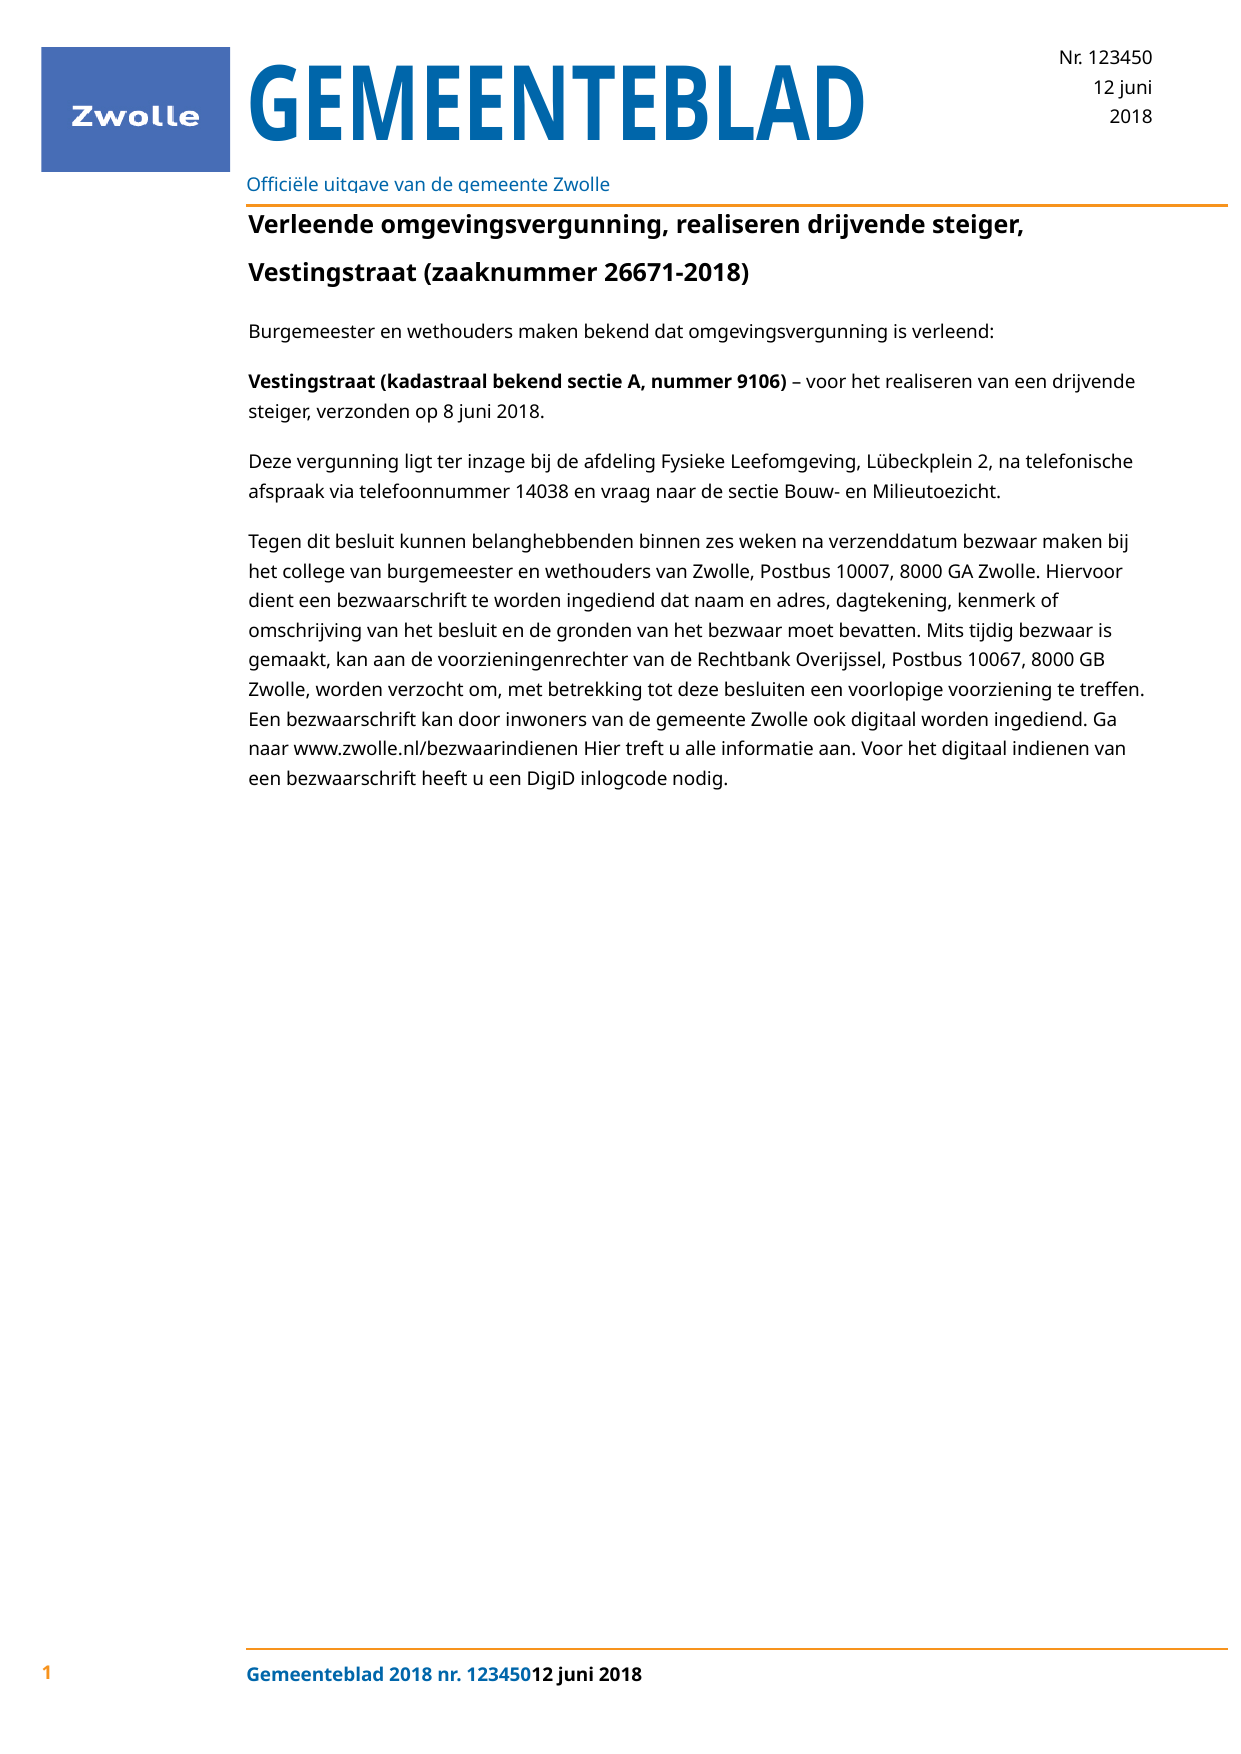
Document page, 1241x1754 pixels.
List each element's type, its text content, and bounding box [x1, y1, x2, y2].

text Tegen dit besluit kunnen belanghebbenden binnen zes weken na verzenddatum bezwaar maken bij het college van burgemeester en wethouders van Zwolle, Postbus 10007, 8000 GA Zwolle. Hiervoor dient een bezwaarschrift te worden ingediend dat naam en adres, dagtekening, kenmerk of omschrijving van het besluit en de gronden van het bezwaar moet bevatten. Mits tijdig bezwaar is gemaakt, kan aan de voorzieningenrechter van de Rechtbank Overijssel, Postbus 10067, 8000 GB Zwolle, worden verzocht om, met betrekking tot deze besluiten een voorlopige voorziening te treffen. Een bezwaarschrift kan door inwoners van de gemeente Zwolle ook digitaal worden ingediend. Ga naar www.zwolle.nl/bezwaarindienen Hier treft u alle informatie aan. Voor het digitaal indienen van een bezwaarschrift heeft u een DigiD inlogcode nodig. [248, 528, 1152, 791]
picture [41, 47, 231, 172]
text Deze vergunning ligt ter inzage bij de afdeling Fysieke Leefomgeving, Lübeckplein 2, na telefonische afspraak via telefoonnummer 14038 en vraag naar de sectie Bouw- en Milieutoezicht. [248, 448, 1152, 504]
text Vestingstraat (kadastraal bekend sectie A, nummer 9106) – voor het realiseren van een drijvende steiger, verzonden op 8 juni 2018. [248, 368, 1152, 424]
text Verleende omgevingsvergunning, realiseren drijvende steiger, Vestingstraat (zaaknummer 26671-2018) [248, 207, 1152, 288]
text Burgemeester en wethouders maken bekend dat omgevingsvergunning is verleend: [248, 318, 1152, 344]
